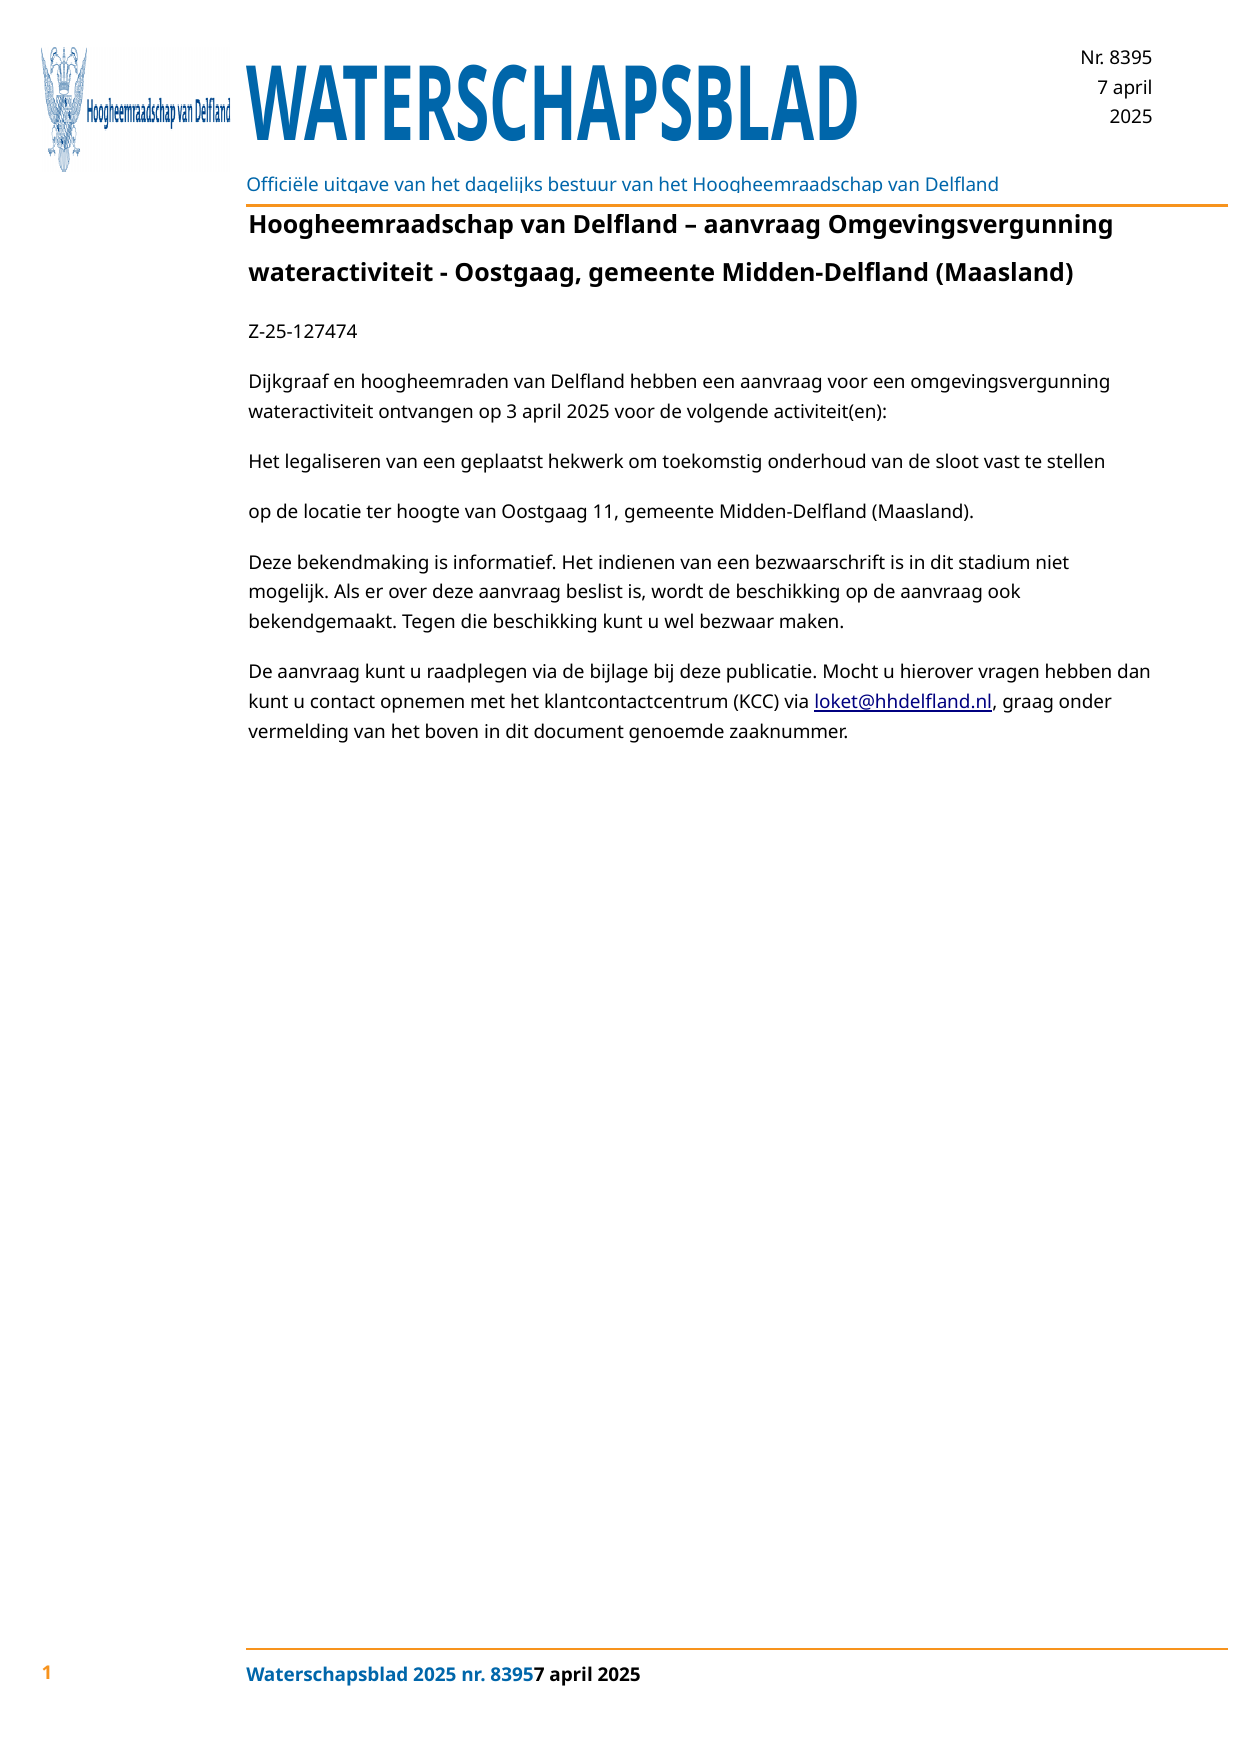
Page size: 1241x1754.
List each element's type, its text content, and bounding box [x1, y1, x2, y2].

text Het legaliseren van een geplaatst hekwerk om toekomstig onderhoud van de sloot vast te stellen [248, 448, 1152, 474]
text Deze bekendmaking is informatief. Het indienen van een bezwaarschrift is in dit stadium niet mogelijk. Als er over deze aanvraag beslist is, wordt de beschikking op de aanvraag ook bekendgemaakt. Tegen die beschikking kunt u wel bezwaar maken. [248, 549, 1152, 634]
text De aanvraag kunt u raadplegen via de bijlage bij deze publicatie. Mocht u hierover vragen hebben dan kunt u contact opnemen met het klantcontactcentrum (KCC) via loket@hhdelfland.nl, graag onder vermelding van het boven in dit document genoemde zaaknummer. [248, 659, 1152, 744]
text op de locatie ter hoogte van Oostgaag 11, gemeente Midden-Delfland (Maasland). [248, 499, 1152, 524]
picture [41, 47, 231, 172]
text Hoogheemraadschap van Delfland – aanvraag Omgevingsvergunning wateractiviteit - Oostgaag, gemeente Midden-Delfland (Maasland) [248, 207, 1152, 288]
text Dijkgraaf en hoogheemraden van Delfland hebben een aanvraag voor een omgevingsvergunning wateractiviteit ontvangen op 3 april 2025 voor de volgende activiteit(en): [248, 368, 1152, 424]
text Z-25-127474 [248, 318, 1152, 344]
